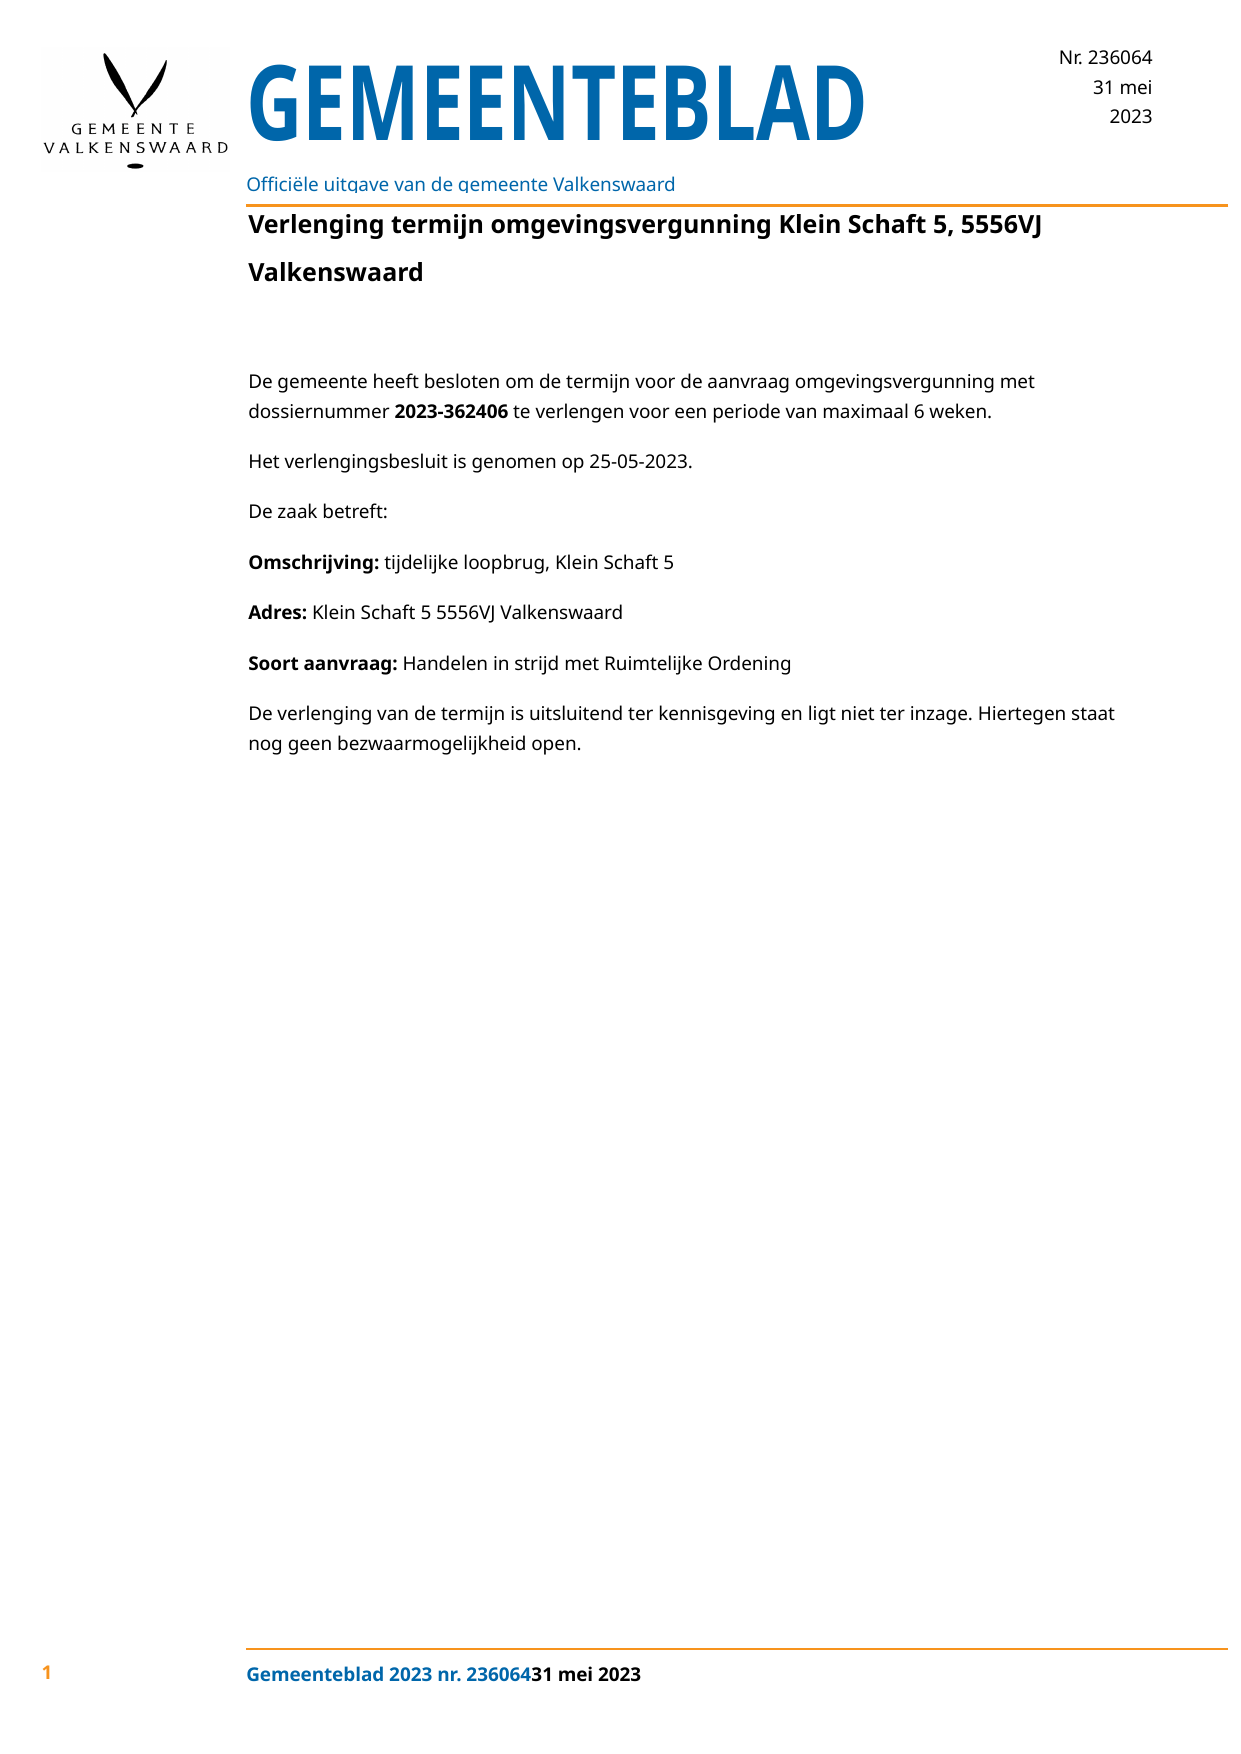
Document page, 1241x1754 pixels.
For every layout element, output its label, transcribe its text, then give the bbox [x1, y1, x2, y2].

text Omschrijving: tijdelijke loopbrug, Klein Schaft 5 [248, 549, 1152, 575]
text De verlenging van de termijn is uitsluitend ter kennisgeving en ligt niet ter inzage. Hiertegen staat nog geen bezwaarmogelijkheid open. [248, 700, 1152, 756]
text De gemeente heeft besloten om de termijn voor de aanvraag omgevingsvergunning met dossiernummer 2023-362406 te verlengen voor een periode van maximaal 6 weken. [248, 368, 1152, 424]
text Soort aanvraag: Handelen in strijd met Ruimtelijke Ordening [248, 650, 1152, 676]
picture [41, 47, 231, 172]
text Het verlengingsbesluit is genomen op 25-05-2023. [248, 448, 1152, 474]
text Verlenging termijn omgevingsvergunning Klein Schaft 5, 5556VJ Valkenswaard [248, 207, 1152, 288]
text De zaak betreft: [248, 499, 1152, 524]
text Adres: Klein Schaft 5 5556VJ Valkenswaard [248, 599, 1152, 625]
